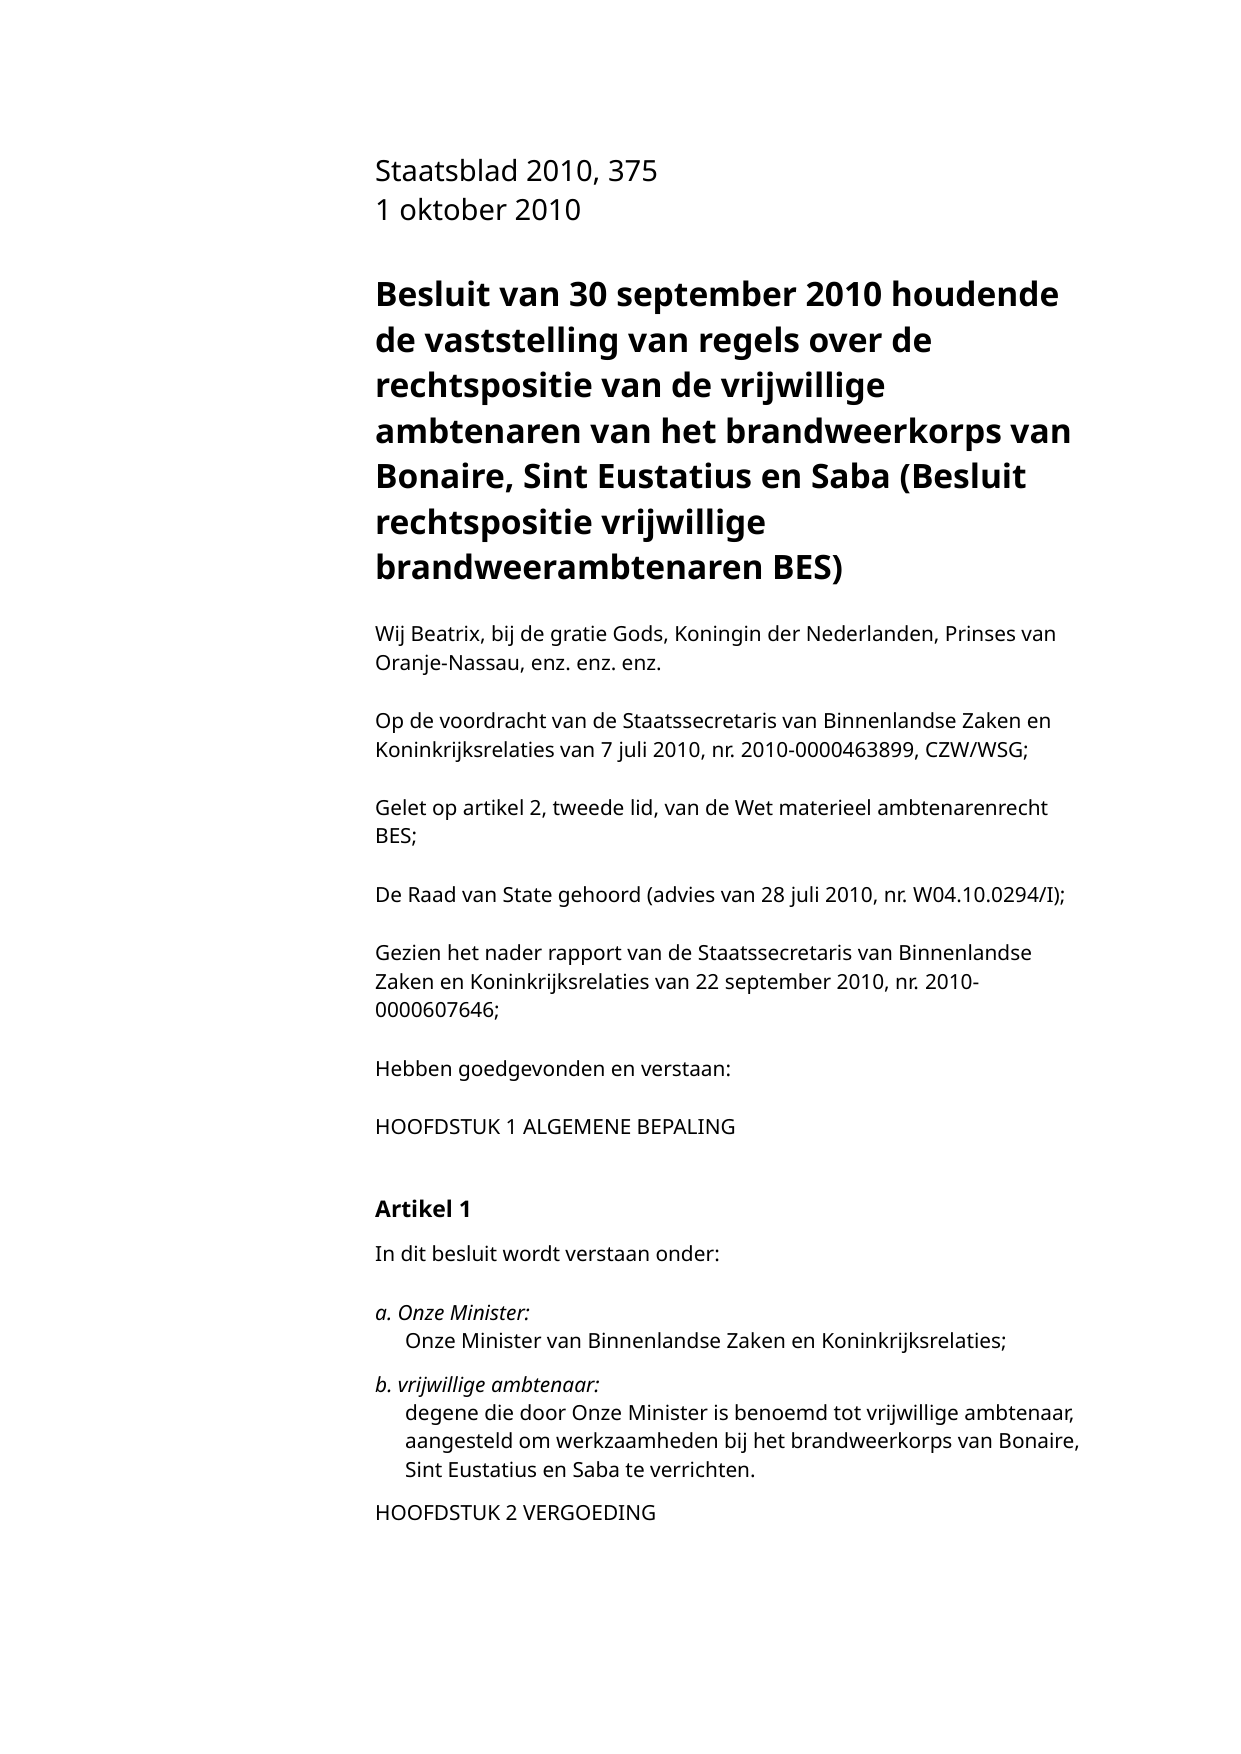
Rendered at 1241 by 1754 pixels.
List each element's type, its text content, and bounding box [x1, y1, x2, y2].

text b. vrijwillige ambtenaar: [375, 1370, 1090, 1398]
text Op de voordracht van de Staatssecretaris van Binnenlandse Zaken en Koninkrijksrelaties van 7 juli 2010, nr. 2010-0000463899, CZW/WSG; [375, 706, 1090, 763]
subtitle Artikel 1 [375, 1193, 1090, 1224]
text Staatsblad 2010, 375 [375, 150, 1090, 190]
text a. Onze Minister: [375, 1298, 1090, 1326]
text 1 oktober 2010 [375, 190, 1090, 229]
text Wij Beatrix, bij de gratie Gods, Koningin der Nederlanden, Prinses van Oranje-Nassau, enz. enz. enz. [375, 619, 1090, 676]
text In dit besluit wordt verstaan onder: [375, 1239, 1090, 1268]
text Gelet op artikel 2, tweede lid, van de Wet materieel ambtenarenrecht BES; [375, 793, 1090, 850]
subtitle HOOFDSTUK 1 ALGEMENE BEPALING [375, 1112, 1090, 1141]
text Hebben goedgevonden en verstaan: [375, 1054, 1090, 1082]
text degene die door Onze Minister is benoemd tot vrijwillige ambtenaar, aangesteld om werkzaamheden bij het brandweerkorps van Bonaire, Sint Eustatius en Saba te verrichten. [405, 1398, 1090, 1483]
subtitle Besluit van 30 september 2010 houdende de vaststelling van regels over de rechtspositie van de vrijwillige ambtenaren van het brandweerkorps van Bonaire, Sint Eustatius en Saba (Besluit rechtspositie vrijwillige brandweerambtenaren BES) [375, 271, 1090, 589]
text Onze Minister van Binnenlandse Zaken en Koninkrijksrelaties; [405, 1326, 1090, 1355]
text De Raad van State gehoord (advies van 28 juli 2010, nr. W04.10.0294/I); [375, 880, 1090, 908]
subtitle HOOFDSTUK 2 VERGOEDING [375, 1498, 1090, 1527]
text Gezien het nader rapport van de Staatssecretaris van Binnenlandse Zaken en Koninkrijksrelaties van 22 september 2010, nr. 2010-0000607646; [375, 938, 1090, 1024]
